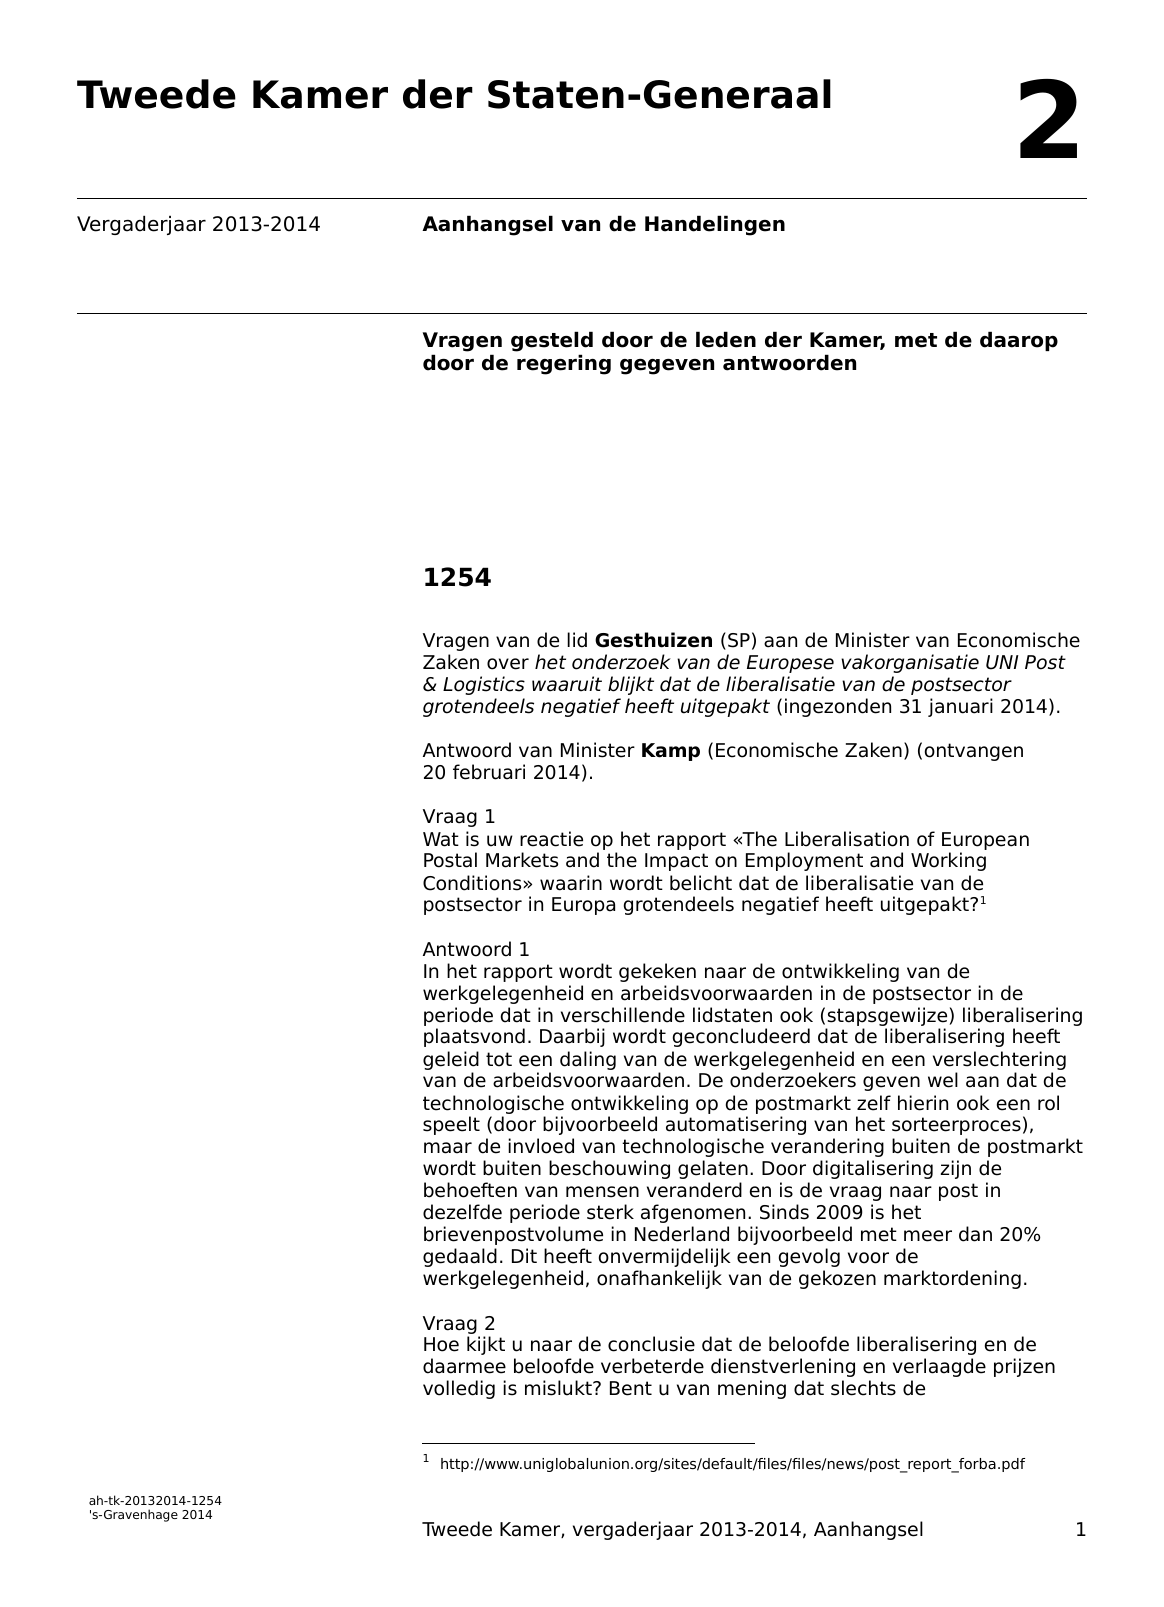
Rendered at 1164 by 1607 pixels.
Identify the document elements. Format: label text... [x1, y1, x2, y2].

text Vragen van de lid Gesthuizen (SP) aan de Minister van Economische Zaken over het onderzoek van de Europese vakorganisatie UNI Post & Logistics waaruit blijkt dat de liberalisatie van de postsector grotendeels negatief heeft uitgepakt (ingezonden 31 januari 2014). [422, 630, 1087, 718]
table_header 2 [886, 59, 1087, 198]
text ah-tk-20132014-1254 [88, 1494, 323, 1508]
text Vraag 2 [422, 1312, 1087, 1334]
table_cell Vergaderjaar 2013-2014 [77, 199, 422, 313]
table_header Tweede Kamer der Staten-Generaal [77, 59, 886, 198]
table_cell Aanhangsel van de Handelingen [422, 199, 1087, 313]
text In het rapport wordt gekeken naar de ontwikkeling van de werkgelegenheid en arbeidsvoorwaarden in de postsector in de periode dat in verschillende lidstaten ook (stapsgewijze) liberalisering plaatsvond. Daarbij wordt geconcludeerd dat de liberalisering heeft geleid tot een daling van de werkgelegenheid en een verslechtering van de arbeidsvoorwaarden. De onderzoekers geven wel aan dat de technologische ontwikkeling op de postmarkt zelf hierin ook een rol speelt (door bijvoorbeeld automatisering van het sorteerproces), maar de invloed van technologische verandering buiten de postmarkt wordt buiten beschouwing gelaten. Door digitalisering zijn de behoeften van mensen veranderd en is de vraag naar post in dezelfde periode sterk afgenomen. Sinds 2009 is het brievenpostvolume in Nederland bijvoorbeeld met meer dan 20% gedaald. Dit heeft onvermijdelijk een gevolg voor de werkgelegenheid, onafhankelijk van de gekozen marktordening. [422, 961, 1087, 1290]
text Vraag 1 [422, 806, 1087, 828]
text Antwoord 1 [422, 938, 1087, 961]
text Antwoord van Minister Kamp (Economische Zaken) (ontvangen 20 februari 2014). [422, 740, 1087, 784]
text 's-Gravenhage 2014 [88, 1508, 323, 1522]
text http://www.uniglobalunion.org/sites/default/files/files/news/post_report_forba.pdf [422, 1452, 1087, 1474]
text Wat is uw reactie op het rapport «The Liberalisation of European Postal Markets and the Impact on Employment and Working Conditions» waarin wordt belicht dat de liberalisatie van de postsector in Europa grotendeels negatief heeft uitgepakt? [422, 828, 1087, 916]
table_cell [77, 314, 422, 375]
text Hoe kijkt u naar de conclusie dat de beloofde liberalisering en de daarmee beloofde verbeterde dienstverlening en verlaagde prijzen volledig is mislukt? Bent u van mening dat slechts de [422, 1334, 1087, 1400]
text 1254 [422, 563, 1087, 592]
table_cell Vragen gesteld door de leden der Kamer, met de daarop door de regering gegeven antwoorden [422, 314, 1087, 375]
